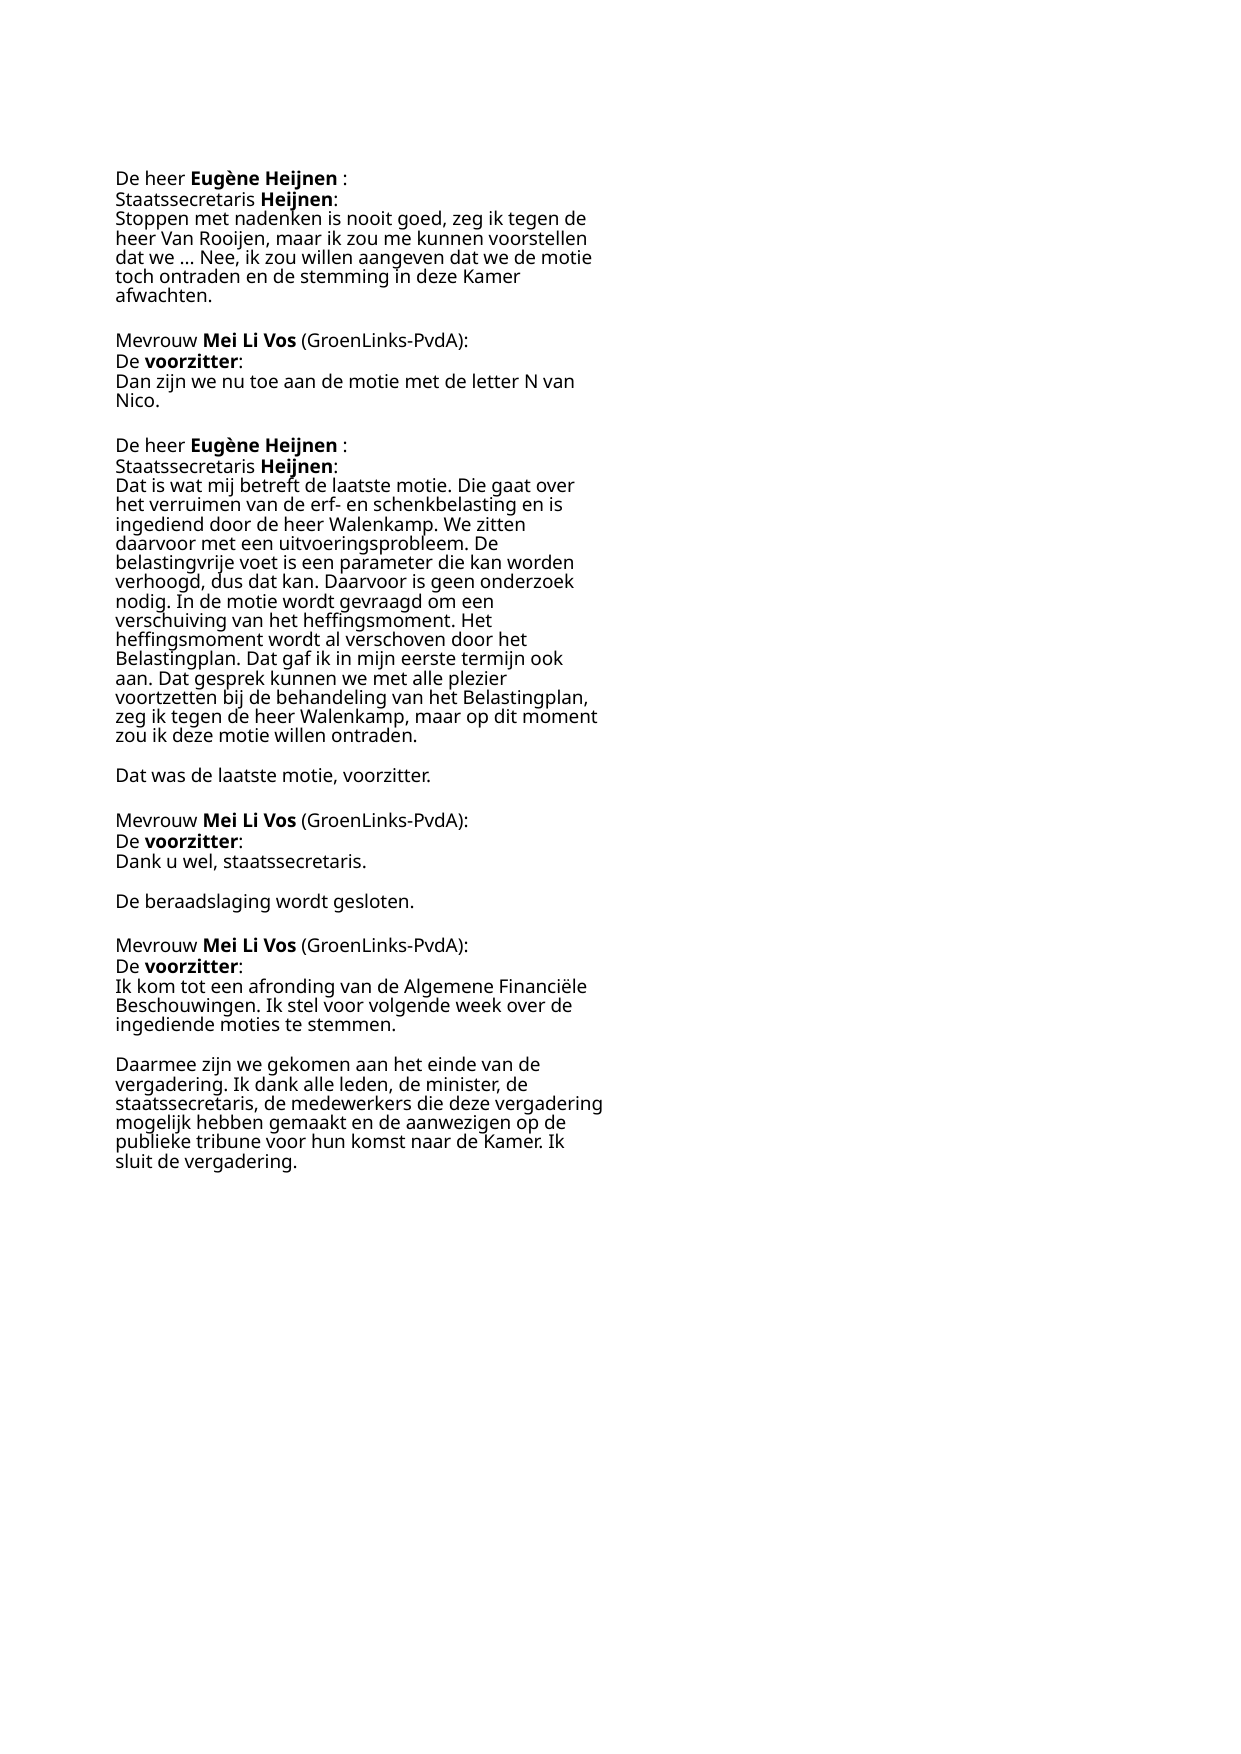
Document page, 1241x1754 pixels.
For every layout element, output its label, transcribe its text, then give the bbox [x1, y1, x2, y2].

text Staatssecretaris Heijnen: [115, 458, 605, 477]
text De heer Eugène Heijnen : [115, 432, 605, 458]
text Dat was de laatste motie, voorzitter. [115, 767, 605, 787]
text Mevrouw Mei Li Vos (GroenLinks-PvdA): [115, 328, 605, 353]
text Staatssecretaris Heijnen: [115, 191, 605, 210]
text Mevrouw Mei Li Vos (GroenLinks-PvdA): [115, 933, 605, 958]
text Dank u wel, staatssecretaris. [115, 853, 605, 872]
text Ik kom tot een afronding van de Algemene Financiële Beschouwingen. Ik stel voor volgende week over de ingediende moties te stemmen. [115, 978, 605, 1036]
text Mevrouw Mei Li Vos (GroenLinks-PvdA): [115, 808, 605, 833]
text Dat is wat mij betreft de laatste motie. Die gaat over het verruimen van de erf- en schenkbelasting en is ingediend door de heer Walenkamp. We zitten daarvoor met een uitvoeringsprobleem. De belastingvrije voet is een parameter die kan worden verhoogd, dus dat kan. Daarvoor is geen onderzoek nodig. In de motie wordt gevraagd om een verschuiving van het heffingsmoment. Het heffingsmoment wordt al verschoven door het Belastingplan. Dat gaf ik in mijn eerste termijn ook aan. Dat gesprek kunnen we met alle plezier voortzetten bij de behandeling van het Belastingplan, zeg ik tegen de heer Walenkamp, maar op dit moment zou ik deze motie willen ontraden. [115, 477, 605, 747]
text De voorzitter: [115, 958, 605, 978]
text Stoppen met nadenken is nooit goed, zeg ik tegen de heer Van Rooijen, maar ik zou me kunnen voorstellen dat we ... Nee, ik zou willen aangeven dat we de motie toch ontraden en de stemming in deze Kamer afwachten. [115, 210, 605, 307]
text De voorzitter: [115, 353, 605, 373]
text Daarmee zijn we gekomen aan het einde van de vergadering. Ik dank alle leden, de minister, de staatssecretaris, de medewerkers die deze vergadering mogelijk hebben gemaakt en de aanwezigen op de publieke tribune voor hun komst naar de Kamer. Ik sluit de vergadering. [115, 1056, 605, 1172]
text De heer Eugène Heijnen : [115, 165, 605, 191]
text Dan zijn we nu toe aan de motie met de letter N van Nico. [115, 373, 605, 411]
text De voorzitter: [115, 833, 605, 853]
text De beraadslaging wordt gesloten. [115, 893, 605, 912]
